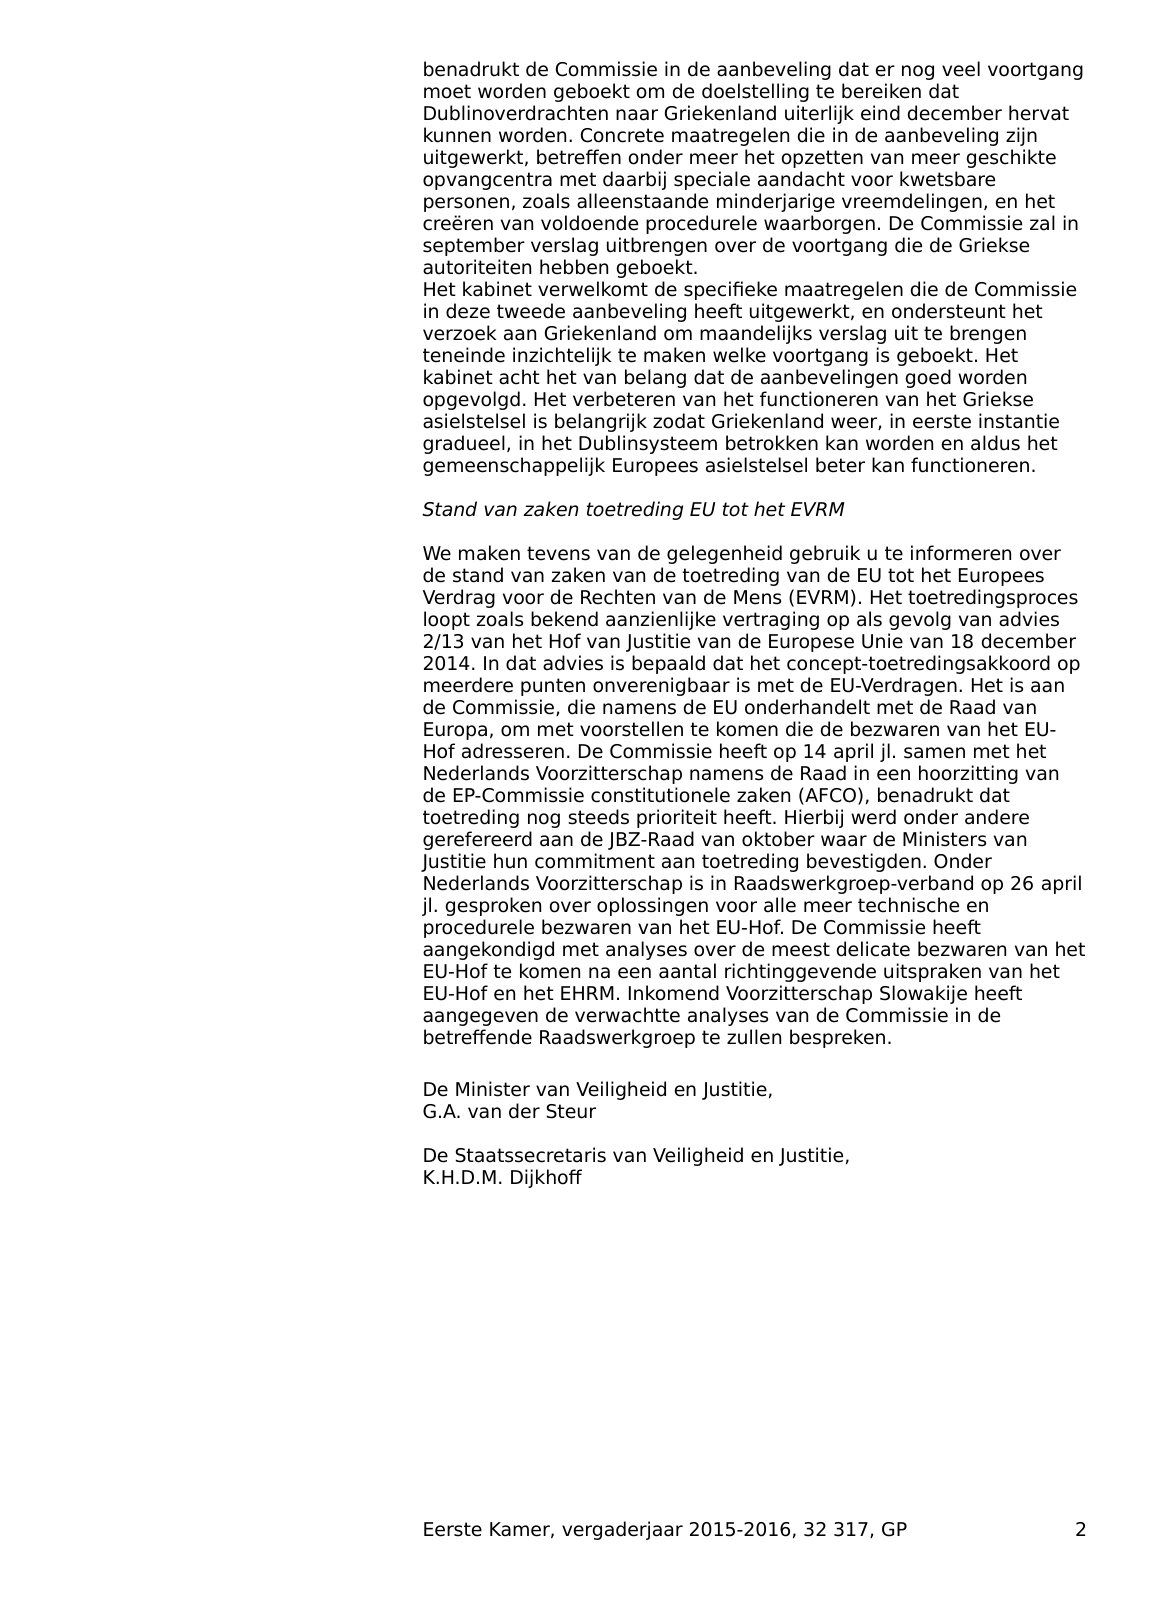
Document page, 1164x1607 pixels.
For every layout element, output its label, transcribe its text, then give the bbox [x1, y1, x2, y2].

text De Staatssecretaris van Veiligheid en Justitie, K.H.D.M. Dijkhoff [422, 1145, 1087, 1189]
text De Minister van Veiligheid en Justitie, G.A. van der Steur [422, 1078, 1087, 1122]
subtitle Stand van zaken toetreding EU tot het EVRM [422, 499, 1087, 521]
text Het kabinet verwelkomt de specifieke maatregelen die de Commissie in deze tweede aanbeveling heeft uitgewerkt, en ondersteunt het verzoek aan Griekenland om maandelijks verslag uit te brengen teneinde inzichtelijk te maken welke voortgang is geboekt. Het kabinet acht het van belang dat de aanbevelingen goed worden opgevolgd. Het verbeteren van het functioneren van het Griekse asielstelsel is belangrijk zodat Griekenland weer, in eerste instantie gradueel, in het Dublinsysteem betrokken kan worden en aldus het gemeenschappelijk Europees asielstelsel beter kan functioneren. [422, 279, 1087, 477]
text We maken tevens van de gelegenheid gebruik u te informeren over de stand van zaken van de toetreding van de EU tot het Europees Verdrag voor de Rechten van de Mens (EVRM). Het toetredingsproces loopt zoals bekend aanzienlijke vertraging op als gevolg van advies 2/13 van het Hof van Justitie van de Europese Unie van 18 december 2014. In dat advies is bepaald dat het concept-toetredingsakkoord op meerdere punten onverenigbaar is met de EU-Verdragen. Het is aan de Commissie, die namens de EU onderhandelt met de Raad van Europa, om met voorstellen te komen die de bezwaren van het EU-Hof adresseren. De Commissie heeft op 14 april jl. samen met het Nederlands Voorzitterschap namens de Raad in een hoorzitting van de EP-Commissie constitutionele zaken (AFCO), benadrukt dat toetreding nog steeds prioriteit heeft. Hierbij werd onder andere gerefereerd aan de JBZ-Raad van oktober waar de Ministers van Justitie hun commitment aan toetreding bevestigden. Onder Nederlands Voorzitterschap is in Raadswerkgroep-verband op 26 april jl. gesproken over oplossingen voor alle meer technische en procedurele bezwaren van het EU-Hof. De Commissie heeft aangekondigd met analyses over de meest delicate bezwaren van het EU-Hof te komen na een aantal richtinggevende uitspraken van het EU-Hof en het EHRM. Inkomend Voorzitterschap Slowakije heeft aangegeven de verwachtte analyses van de Commissie in de betreffende Raadswerkgroep te zullen bespreken. [422, 543, 1087, 1048]
text benadrukt de Commissie in de aanbeveling dat er nog veel voortgang moet worden geboekt om de doelstelling te bereiken dat Dublinoverdrachten naar Griekenland uiterlijk eind december hervat kunnen worden. Concrete maatregelen die in de aanbeveling zijn uitgewerkt, betreffen onder meer het opzetten van meer geschikte opvangcentra met daarbij speciale aandacht voor kwetsbare personen, zoals alleenstaande minderjarige vreemdelingen, en het creëren van voldoende procedurele waarborgen. De Commissie zal in september verslag uitbrengen over de voortgang die de Griekse autoriteiten hebben geboekt. [422, 59, 1087, 279]
